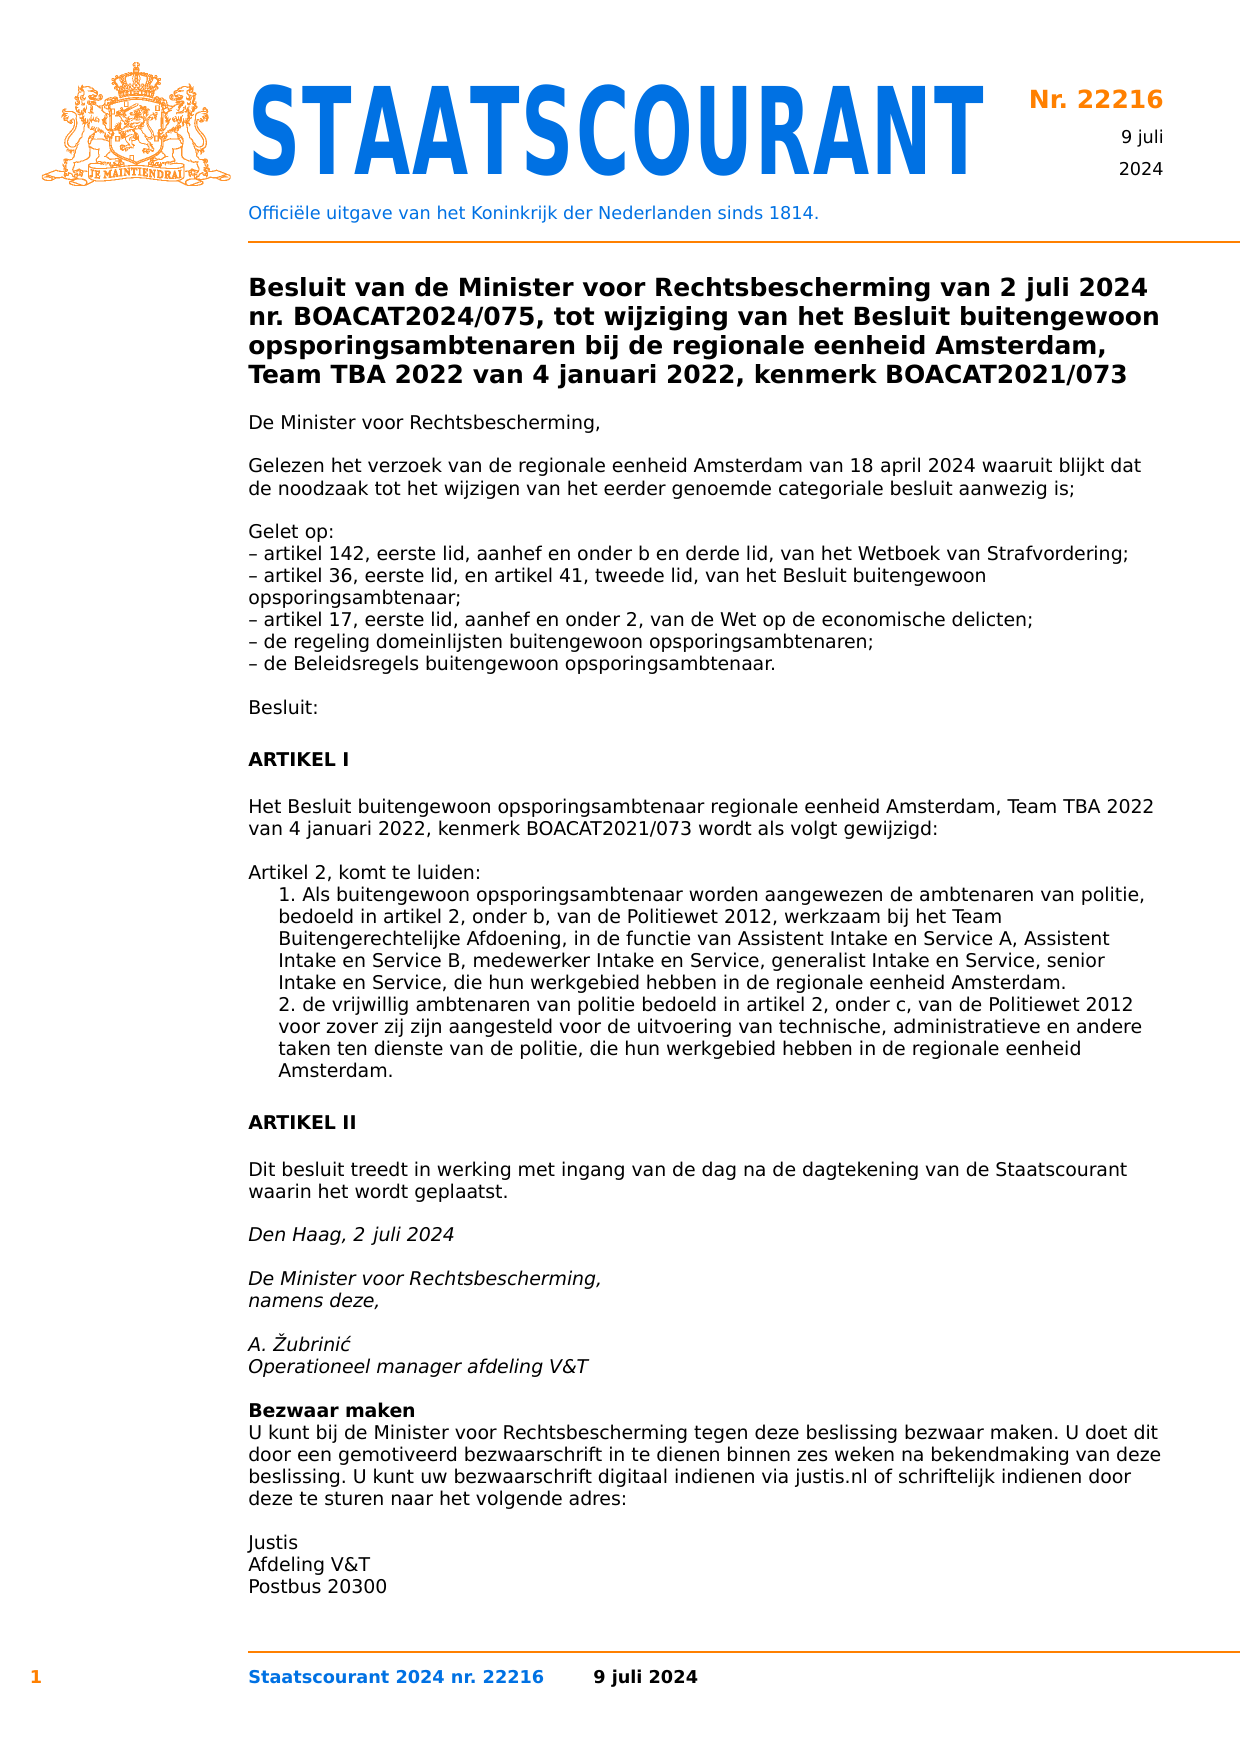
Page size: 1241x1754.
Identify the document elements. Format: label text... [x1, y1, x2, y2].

table_header [25, 62, 248, 241]
text – de Beleidsregels buitengewoon opsporingsambtenaar. [248, 653, 1163, 675]
text U kunt bij de Minister voor Rechtsbescherming tegen deze beslissing bezwaar maken. U doet dit door een gemotiveerd bezwaarschrift in te dienen binnen zes weken na bekendmaking van deze beslissing. U kunt uw bezwaarschrift digitaal indienen via justis.nl of schriftelijk indienen door deze te sturen naar het volgende adres: [248, 1422, 1163, 1510]
text Postbus 20300 [248, 1576, 1163, 1598]
subtitle ARTIKEL I [248, 749, 1163, 771]
text De Minister voor Rechtsbescherming, [248, 412, 1163, 433]
text – artikel 17, eerste lid, aanhef en onder 2, van de Wet op de economische delicten; [248, 609, 1163, 631]
text 1. Als buitengewoon opsporingsambtenaar worden aangewezen de ambtenaren van politie, bedoeld in artikel 2, onder b, van de Politiewet 2012, werkzaam bij het Team Buitengerechtelijke Afdoening, in de functie van Assistent Intake en Service A, Assistent Intake en Service B, medewerker Intake en Service, generalist Intake en Service, senior Intake en Service, die hun werkgebied hebben in de regionale eenheid Amsterdam. [278, 884, 1163, 994]
text Dit besluit treedt in werking met ingang van de dag na de dagtekening van de Staatscourant waarin het wordt geplaatst. [248, 1158, 1163, 1202]
text Artikel 2, komt te luiden: [248, 862, 1163, 884]
text Gelet op: [248, 521, 1163, 543]
text Justis [248, 1532, 1163, 1554]
table_header Nr. 22216 [998, 62, 1240, 121]
table_header STAATSCOURANT [248, 62, 998, 203]
text Besluit: [248, 697, 1163, 719]
table_cell Officiële uitgave van het Koninkrijk der Nederlanden sinds 1814. [248, 203, 1240, 241]
text – artikel 142, eerste lid, aanhef en onder b en derde lid, van het Wetboek van Strafvordering; [248, 543, 1163, 565]
text Den Haag, 2 juli 2024 [248, 1224, 1163, 1246]
text De Minister voor Rechtsbescherming, namens deze, A. Žubrinić Operationeel manager afdeling V&T [248, 1268, 1163, 1378]
text Gelezen het verzoek van de regionale eenheid Amsterdam van 18 april 2024 waaruit blijkt dat de noodzaak tot het wijzigen van het eerder genoemde categoriale besluit aanwezig is; [248, 455, 1163, 499]
text Bezwaar maken [248, 1400, 1163, 1422]
text Het Besluit buitengewoon opsporingsambtenaar regionale eenheid Amsterdam, Team TBA 2022 van 4 januari 2022, kenmerk BOACAT2021/073 wordt als volgt gewijzigd: [248, 796, 1163, 840]
text – artikel 36, eerste lid, en artikel 41, tweede lid, van het Besluit buitengewoon opsporingsambtenaar; [248, 565, 1163, 609]
text Afdeling V&T [248, 1554, 1163, 1576]
subtitle Besluit van de Minister voor Rechtsbescherming van 2 juli 2024 nr. BOACAT2024/075, tot wijziging van het Besluit buitengewoon opsporingsambtenaren bij de regionale eenheid Amsterdam, Team TBA 2022 van 4 januari 2022, kenmerk BOACAT2021/073 [248, 273, 1163, 390]
text – de regeling domeinlijsten buitengewoon opsporingsambtenaren; [248, 631, 1163, 653]
table_cell 9 juli [998, 121, 1240, 153]
table_cell 2024 [998, 153, 1240, 203]
subtitle ARTIKEL II [248, 1112, 1163, 1133]
picture [41, 62, 231, 186]
text 2. de vrijwillig ambtenaren van politie bedoeld in artikel 2, onder c, van de Politiewet 2012 voor zover zij zijn aangesteld voor de uitvoering van technische, administratieve en andere taken ten dienste van de politie, die hun werkgebied hebben in de regionale eenheid Amsterdam. [278, 994, 1163, 1082]
